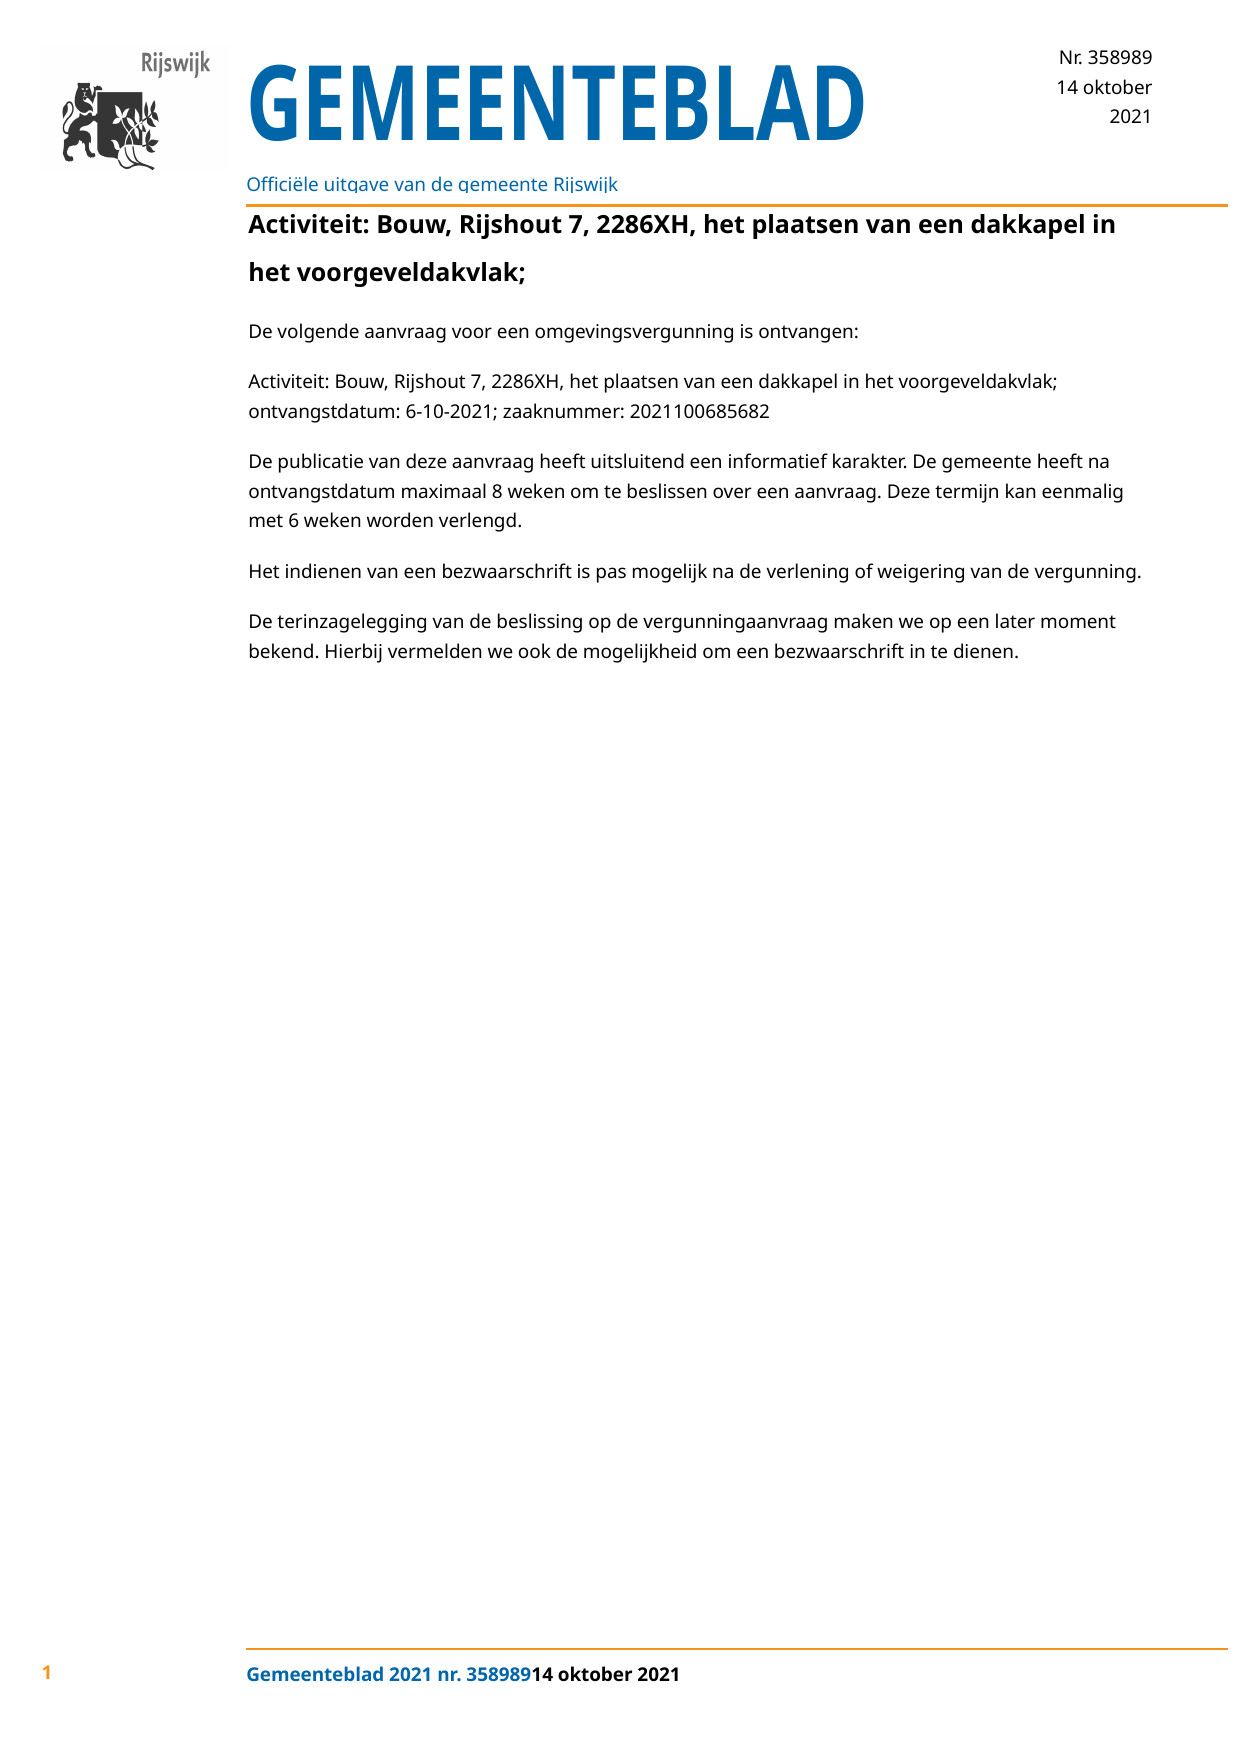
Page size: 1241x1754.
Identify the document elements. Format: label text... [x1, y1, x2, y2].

text Het indienen van een bezwaarschrift is pas mogelijk na de verlening of weigering van de vergunning. [248, 558, 1152, 584]
text Activiteit: Bouw, Rijshout 7, 2286XH, het plaatsen van een dakkapel in het voorgeveldakvlak; [248, 207, 1152, 288]
picture [41, 47, 231, 172]
text Activiteit: Bouw, Rijshout 7, 2286XH, het plaatsen van een dakkapel in het voorgeveldakvlak; ontvangstdatum: 6-10-2021; zaaknummer: 2021100685682 [248, 368, 1152, 424]
text De publicatie van deze aanvraag heeft uitsluitend een informatief karakter. De gemeente heeft na ontvangstdatum maximaal 8 weken om te beslissen over een aanvraag. Deze termijn kan eenmalig met 6 weken worden verlengd. [248, 448, 1152, 533]
text De volgende aanvraag voor een omgevingsvergunning is ontvangen: [248, 318, 1152, 344]
text De terinzagelegging van de beslissing op de vergunningaanvraag maken we op een later moment bekend. Hierbij vermelden we ook de mogelijkheid om een bezwaarschrift in te dienen. [248, 608, 1152, 664]
